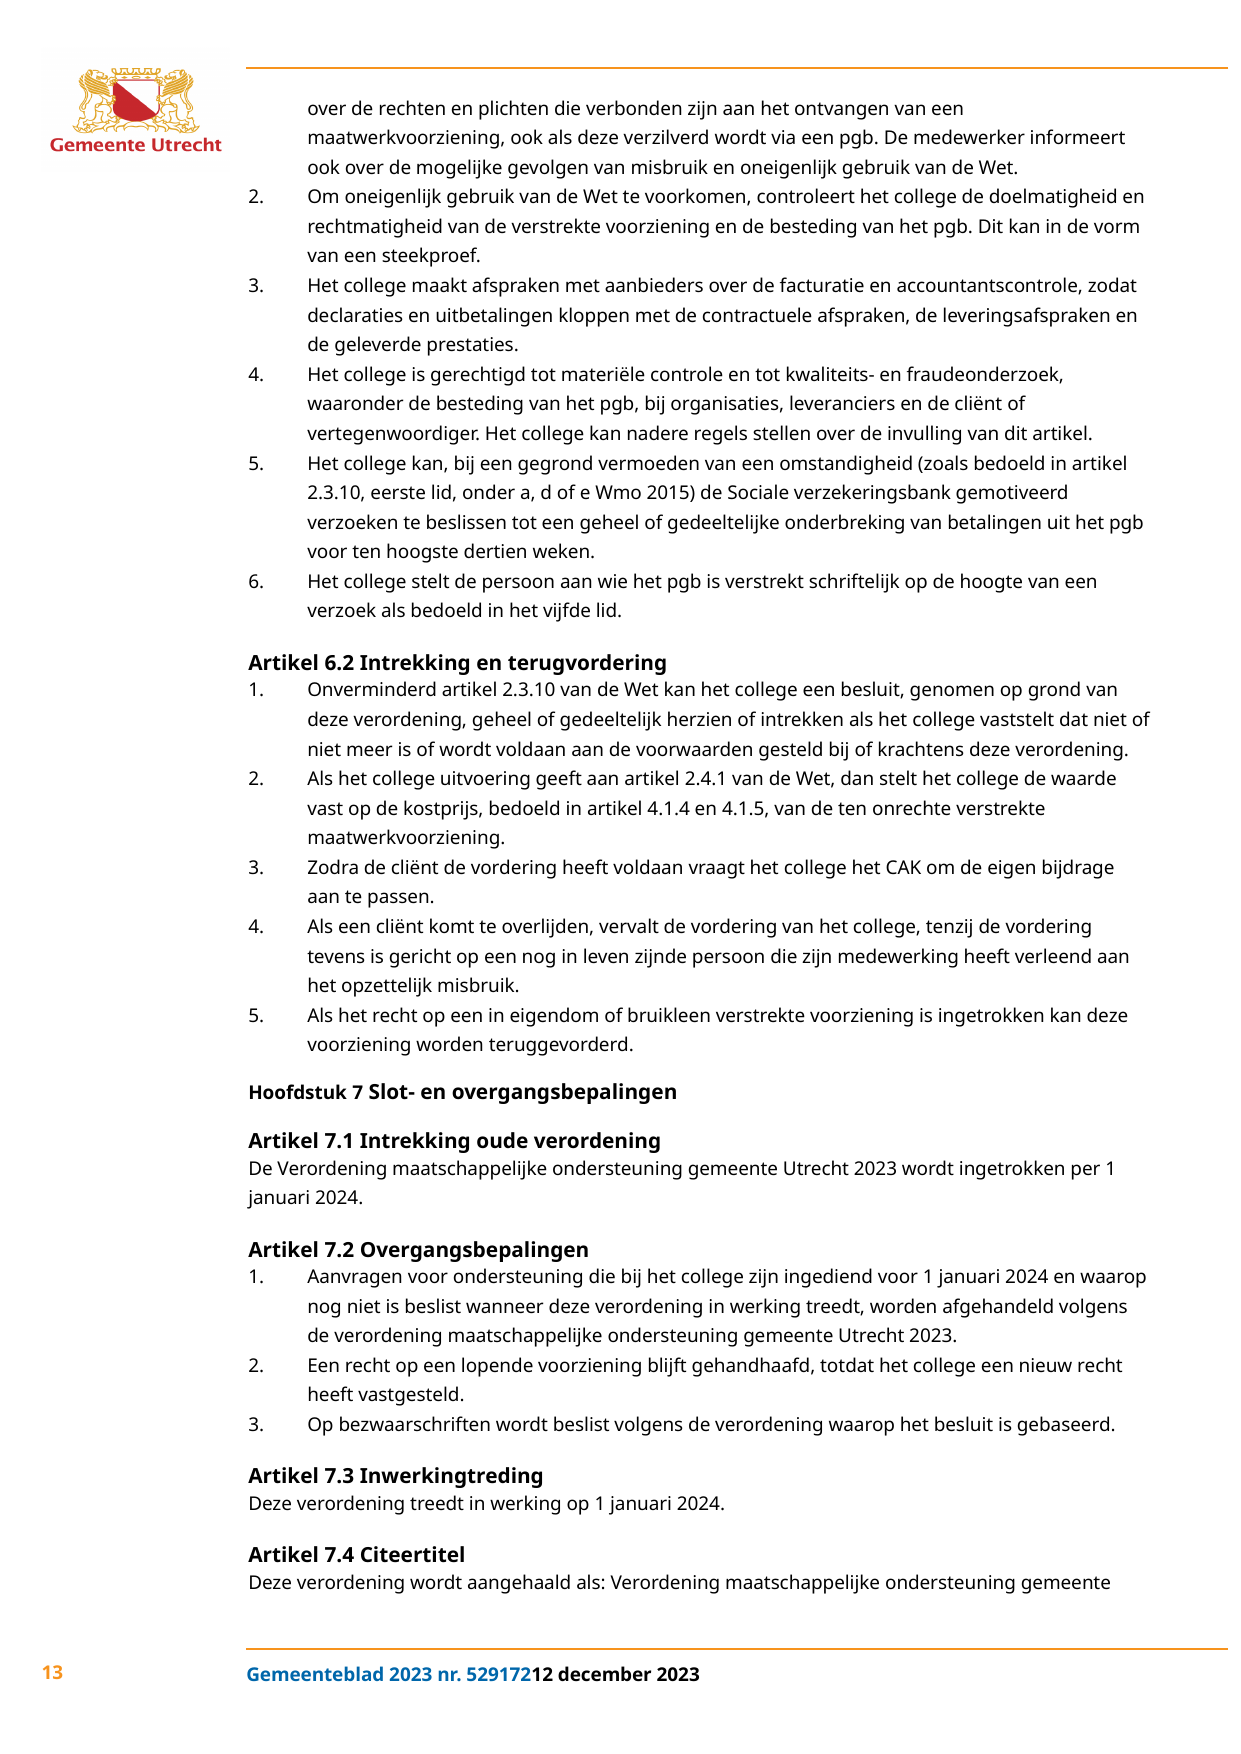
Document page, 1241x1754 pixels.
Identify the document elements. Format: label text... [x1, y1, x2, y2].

text Artikel 7.2 Overgangsbepalingen [248, 1235, 1152, 1263]
text Artikel 6.2 Intrekking en terugvordering [248, 648, 1152, 677]
text Artikel 7.4 Citeertitel [248, 1541, 1152, 1569]
list over de rechten en plichten die verbonden zijn aan het ontvangen van een maatwerkvoorziening, ook als deze verzilverd wordt via een pgb. De medewerker informeert ook over de mogelijke gevolgen van misbruik en oneigenlijk gebruik van de Wet. [248, 95, 1152, 180]
list Aanvragen voor ondersteuning die bij het college zijn ingediend voor 1 januari 2024 en waarop nog niet is beslist wanneer deze verordening in werking treedt, worden afgehandeld volgens de verordening maatschappelijke ondersteuning gemeente Utrecht 2023. [248, 1263, 1152, 1348]
text Deze verordening treedt in werking op 1 januari 2024. [248, 1490, 1152, 1516]
list Als het college uitvoering geeft aan artikel 2.4.1 van de Wet, dan stelt het college de waarde vast op de kostprijs, bedoeld in artikel 4.1.4 en 4.1.5, van de ten onrechte verstrekte maatwerkvoorziening. [248, 765, 1152, 850]
text Deze verordening wordt aangehaald als: Verordening maatschappelijke ondersteuning gemeente [248, 1569, 1152, 1595]
list Het college kan, bij een gegrond vermoeden van een omstandigheid (zoals bedoeld in artikel 2.3.10, eerste lid, onder a, d of e Wmo 2015) de Sociale verzekeringsbank gemotiveerd verzoeken te beslissen tot een geheel of gedeeltelijke onderbreking van betalingen uit het pgb voor ten hoogste dertien weken. [248, 450, 1152, 564]
list Om oneigenlijk gebruik van de Wet te voorkomen, controleert het college de doelmatigheid en rechtmatigheid van de verstrekte voorziening en de besteding van het pgb. Dit kan in de vorm van een steekproef. [248, 183, 1152, 268]
list Het college is gerechtigd tot materiële controle en tot kwaliteits- en fraudeonderzoek, waaronder de besteding van het pgb, bij organisaties, leveranciers en de cliënt of vertegenwoordiger. Het college kan nadere regels stellen over de invulling van dit artikel. [248, 361, 1152, 446]
text Artikel 7.1 Intrekking oude verordening [248, 1126, 1152, 1155]
picture [41, 47, 231, 172]
list Het college stelt de persoon aan wie het pgb is verstrekt schriftelijk op de hoogte van een verzoek als bedoeld in het vijfde lid. [248, 568, 1152, 623]
text De Verordening maatschappelijke ondersteuning gemeente Utrecht 2023 wordt ingetrokken per 1 januari 2024. [248, 1155, 1152, 1210]
list Onverminderd artikel 2.3.10 van de Wet kan het college een besluit, genomen op grond van deze verordening, geheel of gedeeltelijk herzien of intrekken als het college vaststelt dat niet of niet meer is of wordt voldaan aan de voorwaarden gesteld bij of krachtens deze verordening. [248, 677, 1152, 761]
list Het college maakt afspraken met aanbieders over de facturatie en accountantscontrole, zodat declaraties en uitbetalingen kloppen met de contractuele afspraken, de leveringsafspraken en de geleverde prestaties. [248, 272, 1152, 357]
text Hoofdstuk 7 Slot- en overgangsbepalingen [248, 1077, 1152, 1106]
list Als het recht op een in eigendom of bruikleen verstrekte voorziening is ingetrokken kan deze voorziening worden teruggevorderd. [248, 1002, 1152, 1057]
list Zodra de cliënt de vordering heeft voldaan vraagt het college het CAK om de eigen bijdrage aan te passen. [248, 854, 1152, 909]
list Op bezwaarschriften wordt beslist volgens de verordening waarop het besluit is gebaseerd. [248, 1411, 1152, 1437]
list Als een cliënt komt te overlijden, vervalt de vordering van het college, tenzij de vordering tevens is gericht op een nog in leven zijnde persoon die zijn medewerking heeft verleend aan het opzettelijk misbruik. [248, 913, 1152, 998]
list Een recht op een lopende voorziening blijft gehandhaafd, totdat het college een nieuw recht heeft vastgesteld. [248, 1352, 1152, 1407]
text Artikel 7.3 Inwerkingtreding [248, 1462, 1152, 1490]
